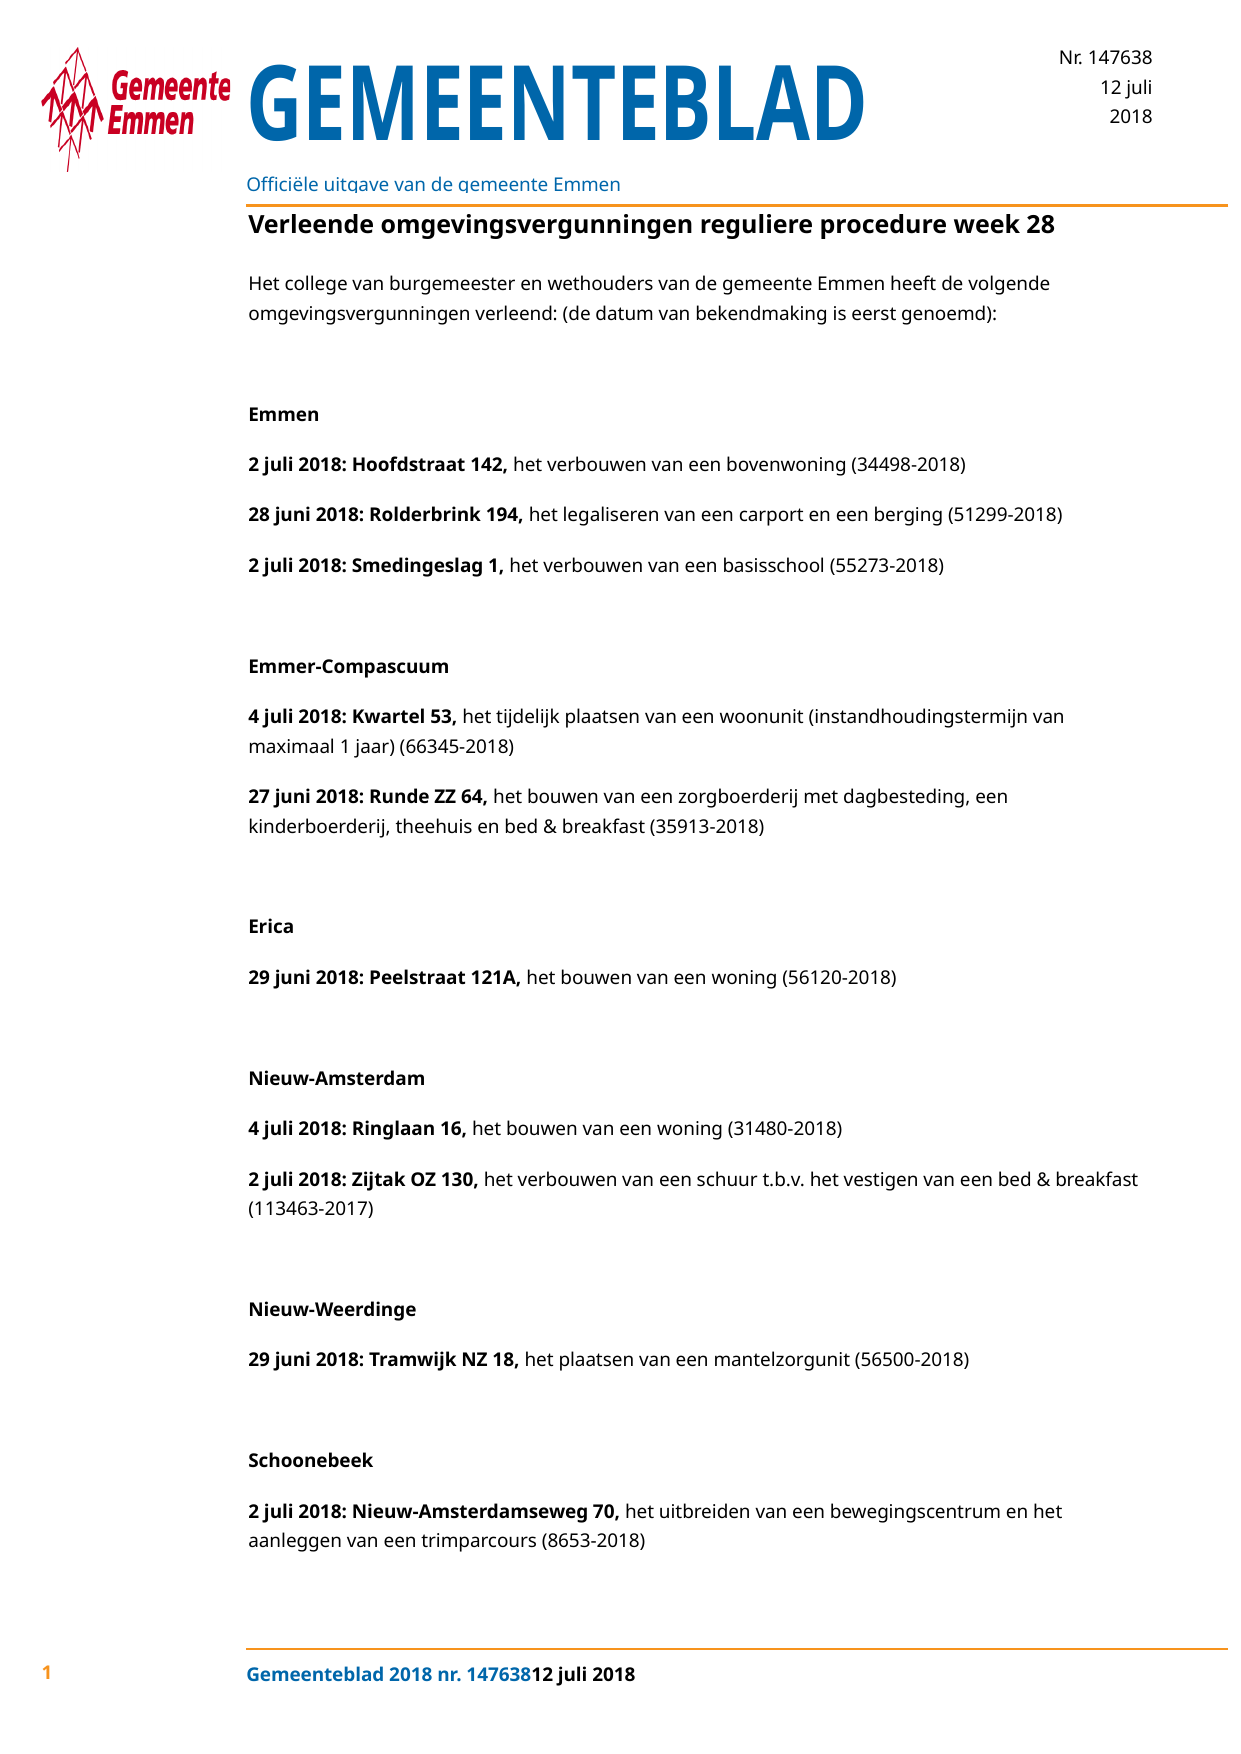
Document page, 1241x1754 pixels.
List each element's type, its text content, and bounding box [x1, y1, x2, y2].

text Nieuw-Amsterdam [248, 1065, 1152, 1091]
text Het college van burgemeester en wethouders van de gemeente Emmen heeft de volgende omgevingsvergunningen verleend: (de datum van bekendmaking is eerst genoemd): [248, 270, 1152, 326]
text 28 juni 2018: Rolderbrink 194, het legaliseren van een carport en een berging (51299-2018) [248, 502, 1152, 527]
text Nieuw-Weerdinge [248, 1296, 1152, 1322]
text Emmer-Compascuum [248, 653, 1152, 678]
text Erica [248, 914, 1152, 939]
text 4 juli 2018: Kwartel 53, het tijdelijk plaatsen van een woonunit (instandhoudingstermijn van maximaal 1 jaar) (66345-2018) [248, 703, 1152, 758]
text 2 juli 2018: Smedingeslag 1, het verbouwen van een basisschool (55273-2018) [248, 552, 1152, 578]
picture [41, 47, 231, 172]
text 27 juni 2018: Runde ZZ 64, het bouwen van een zorgboerderij met dagbesteding, een kinderboerderij, theehuis en bed & breakfast (35913-2018) [248, 783, 1152, 838]
text 2 juli 2018: Hoofdstraat 142, het verbouwen van een bovenwoning (34498-2018) [248, 451, 1152, 477]
text 2 juli 2018: Nieuw-Amsterdamseweg 70, het uitbreiden van een bewegingscentrum en het aanleggen van een trimparcours (8653-2018) [248, 1498, 1152, 1553]
text Schoonebeek [248, 1447, 1152, 1473]
text Emmen [248, 401, 1152, 426]
text Verleende omgevingsvergunningen reguliere procedure week 28 [248, 207, 1152, 241]
text 29 juni 2018: Peelstraat 121A, het bouwen van een woning (56120-2018) [248, 964, 1152, 990]
text 4 juli 2018: Ringlaan 16, het bouwen van een woning (31480-2018) [248, 1115, 1152, 1141]
text 2 juli 2018: Zijtak OZ 130, het verbouwen van een schuur t.b.v. het vestigen van een bed & breakfast (113463-2017) [248, 1166, 1152, 1221]
text 29 juni 2018: Tramwijk NZ 18, het plaatsen van een mantelzorgunit (56500-2018) [248, 1347, 1152, 1372]
